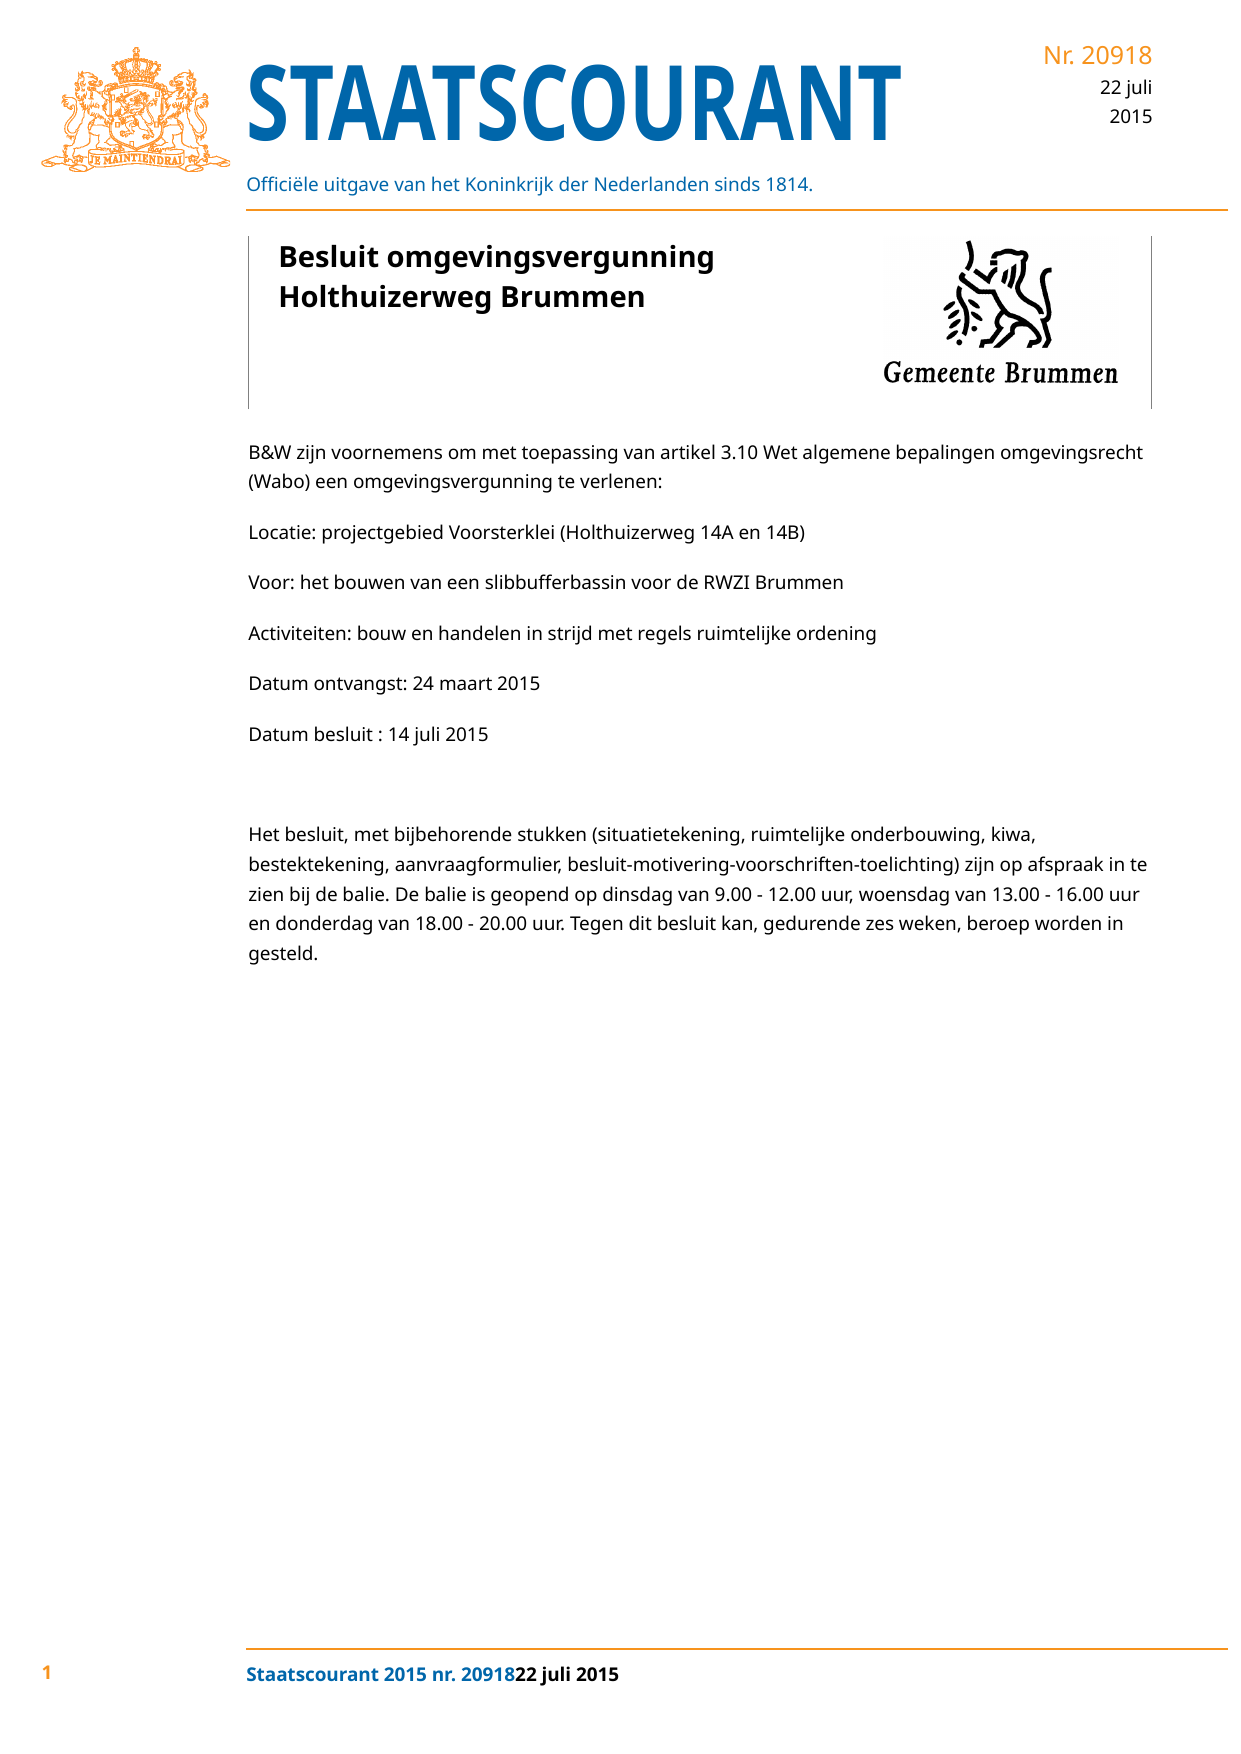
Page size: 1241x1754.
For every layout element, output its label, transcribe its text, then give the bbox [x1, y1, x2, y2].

text Het besluit, met bijbehorende stukken (situatietekening, ruimtelijke onderbouwing, kiwa, bestektekening, aanvraagformulier, besluit-motivering-voorschriften-toelichting) zijn op afspraak in te zien bij de balie. De balie is geopend op dinsdag van 9.00 - 12.00 uur, woensdag van 13.00 - 16.00 uur en donderdag van 18.00 - 20.00 uur. Tegen dit besluit kan, gedurende zes weken, beroep worden in gesteld. [248, 822, 1152, 966]
text Datum ontvangst: 24 maart 2015 [248, 670, 1152, 696]
table_header [850, 236, 1151, 409]
text B&W zijn voornemens om met toepassing van artikel 3.10 Wet algemene bepalingen omgevingsrecht (Wabo) een omgevingsvergunning te verlenen: [248, 439, 1152, 494]
table_header Besluit omgevingsvergunning Holthuizerweg Brummen [249, 236, 850, 409]
picture [882, 236, 1119, 384]
text Locatie: projectgebied Voorsterklei (Holthuizerweg 14A en 14B) [248, 519, 1152, 545]
text Voor: het bouwen van een slibbufferbassin voor de RWZI Brummen [248, 569, 1152, 595]
picture [41, 47, 231, 172]
text Datum besluit : 14 juli 2015 [248, 721, 1152, 746]
text Activiteiten: bouw en handelen in strijd met regels ruimtelijke ordening [248, 620, 1152, 646]
